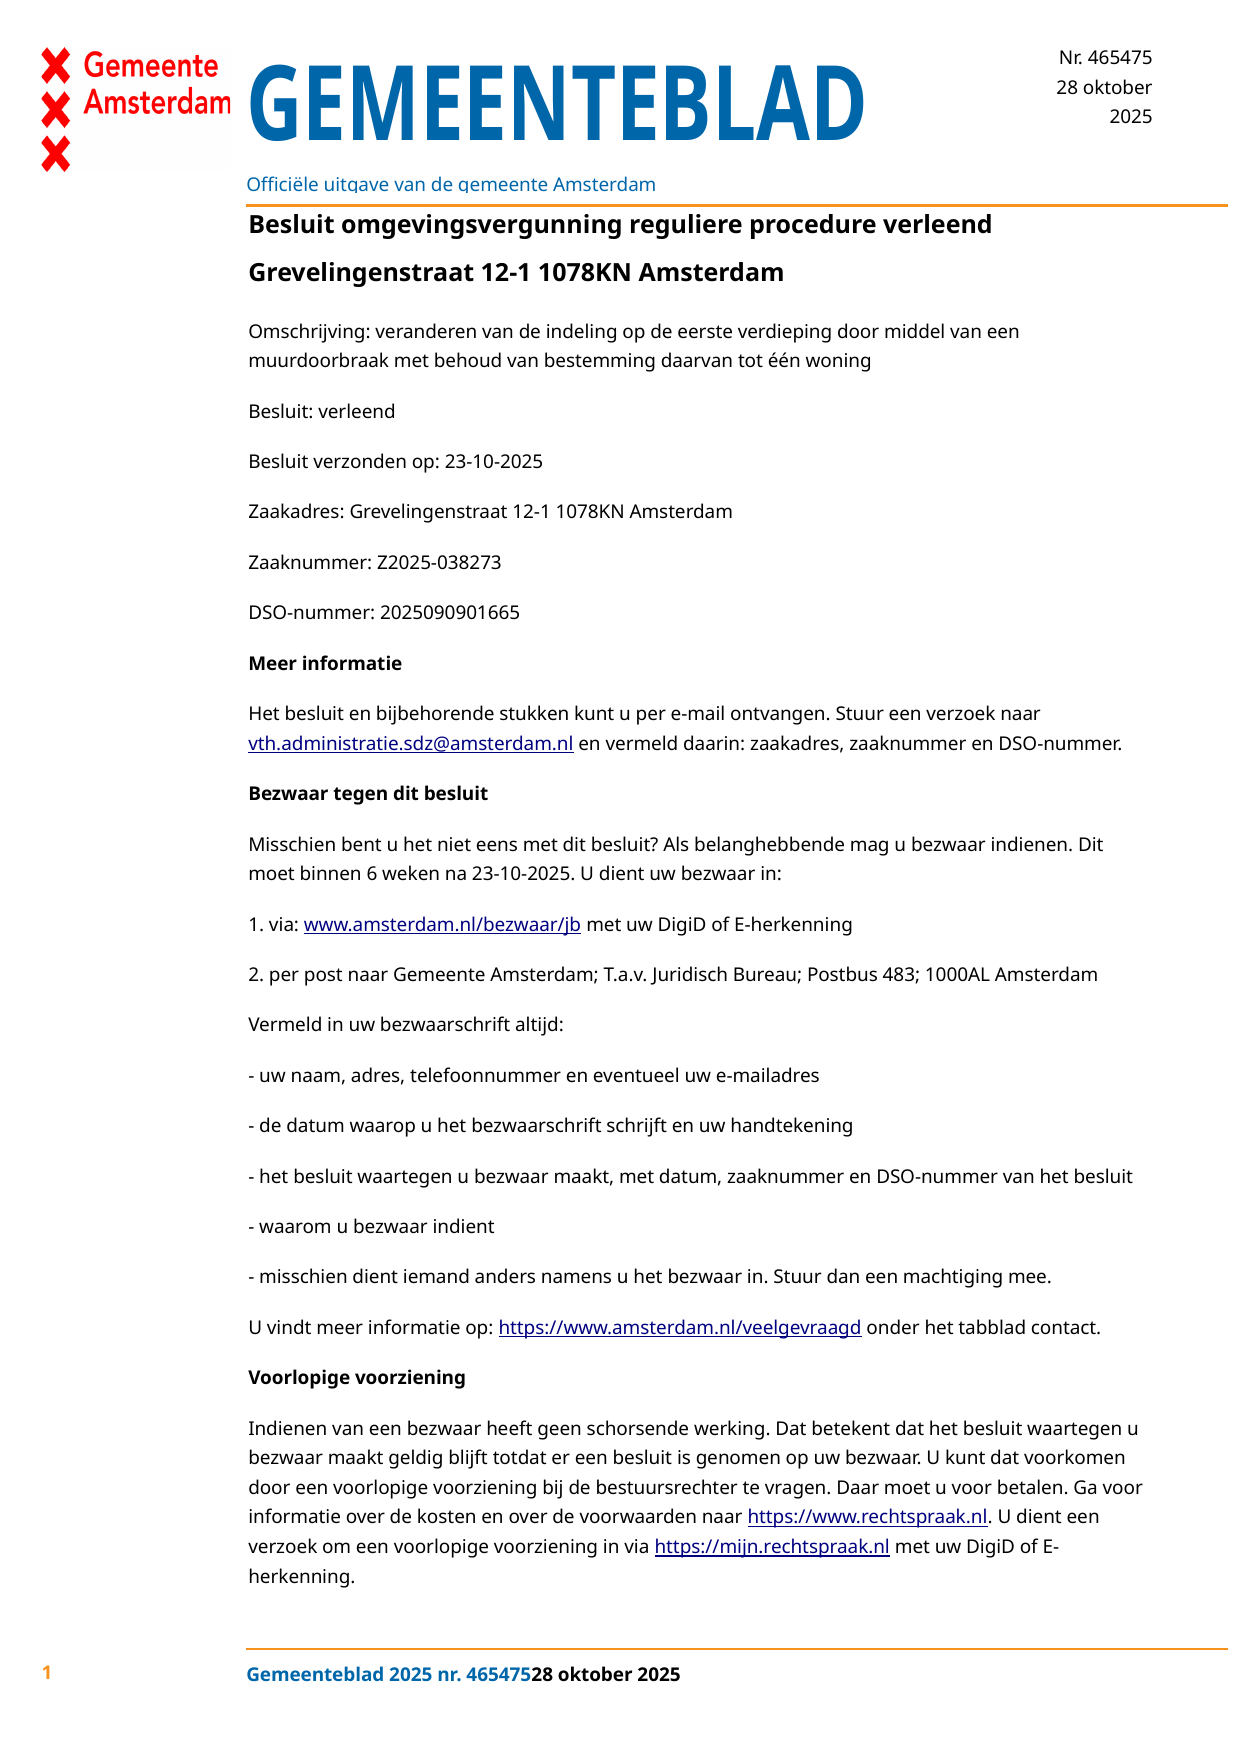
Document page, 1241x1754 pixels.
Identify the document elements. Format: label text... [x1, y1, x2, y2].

text Misschien bent u het niet eens met dit besluit? Als belanghebbende mag u bezwaar indienen. Dit moet binnen 6 weken na 23-10-2025. U dient uw bezwaar in: [248, 831, 1152, 886]
picture [41, 47, 231, 172]
text DSO-nummer: 2025090901665 [248, 599, 1152, 625]
text Besluit verzonden op: 23-10-2025 [248, 448, 1152, 474]
text - uw naam, adres, telefoonnummer en eventueel uw e-mailadres [248, 1062, 1152, 1088]
text - de datum waarop u het bezwaarschrift schrijft en uw handtekening [248, 1112, 1152, 1138]
text 1. via: www.amsterdam.nl/bezwaar/jb met uw DigiD of E-herkenning [248, 911, 1152, 937]
text - waarom u bezwaar indient [248, 1213, 1152, 1239]
text Bezwaar tegen dit besluit [248, 780, 1152, 806]
text 2. per post naar Gemeente Amsterdam; T.a.v. Juridisch Bureau; Postbus 483; 1000AL Amsterdam [248, 961, 1152, 987]
text Indienen van een bezwaar heeft geen schorsende werking. Dat betekent dat het besluit waartegen u bezwaar maakt geldig blijft totdat er een besluit is genomen op uw bezwaar. U kunt dat voorkomen door een voorlopige voorziening bij de bestuursrechter te vragen. Daar moet u voor betalen. Ga voor informatie over de kosten en over de voorwaarden naar https://www.rechtspraak.nl. U dient een verzoek om een voorlopige voorziening in via https://mijn.rechtspraak.nl met uw DigiD of E-herkenning. [248, 1415, 1152, 1589]
text Vermeld in uw bezwaarschrift altijd: [248, 1012, 1152, 1037]
text Besluit omgevingsvergunning reguliere procedure verleend Grevelingenstraat 12-1 1078KN Amsterdam [248, 207, 1152, 288]
text U vindt meer informatie op: https://www.amsterdam.nl/veelgevraagd onder het tabblad contact. [248, 1314, 1152, 1340]
text - het besluit waartegen u bezwaar maakt, met datum, zaaknummer en DSO-nummer van het besluit [248, 1163, 1152, 1189]
text Meer informatie [248, 650, 1152, 676]
text Zaakadres: Grevelingenstraat 12-1 1078KN Amsterdam [248, 499, 1152, 524]
text Voorlopige voorziening [248, 1364, 1152, 1390]
text Het besluit en bijbehorende stukken kunt u per e-mail ontvangen. Stuur een verzoek naar vth.administratie.sdz@amsterdam.nl en vermeld daarin: zaakadres, zaaknummer en DSO-nummer. [248, 700, 1152, 756]
text Besluit: verleend [248, 398, 1152, 424]
text Omschrijving: veranderen van de indeling op de eerste verdieping door middel van een muurdoorbraak met behoud van bestemming daarvan tot één woning [248, 318, 1152, 373]
text Zaaknummer: Z2025-038273 [248, 549, 1152, 575]
text - misschien dient iemand anders namens u het bezwaar in. Stuur dan een machtiging mee. [248, 1264, 1152, 1289]
